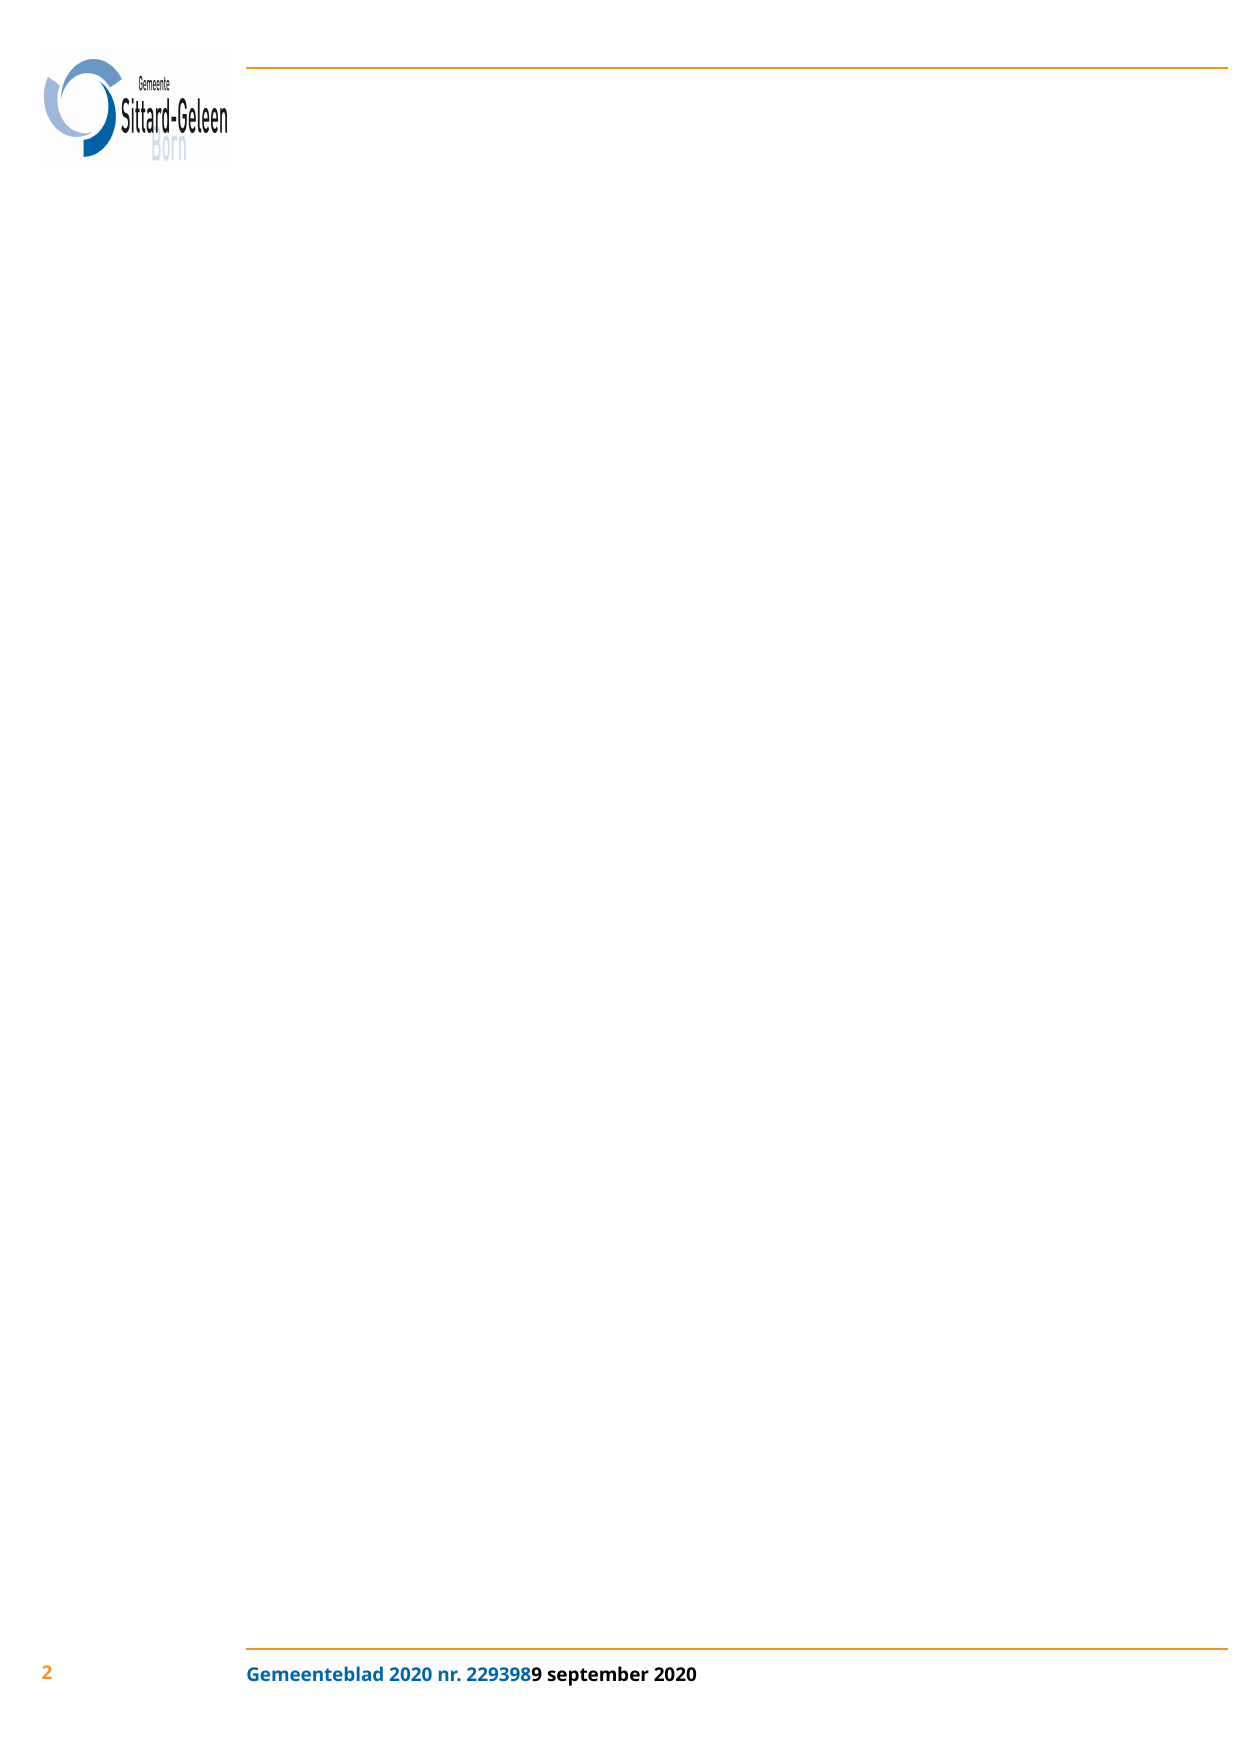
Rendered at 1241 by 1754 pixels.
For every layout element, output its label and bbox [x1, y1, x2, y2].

picture [41, 47, 231, 172]
